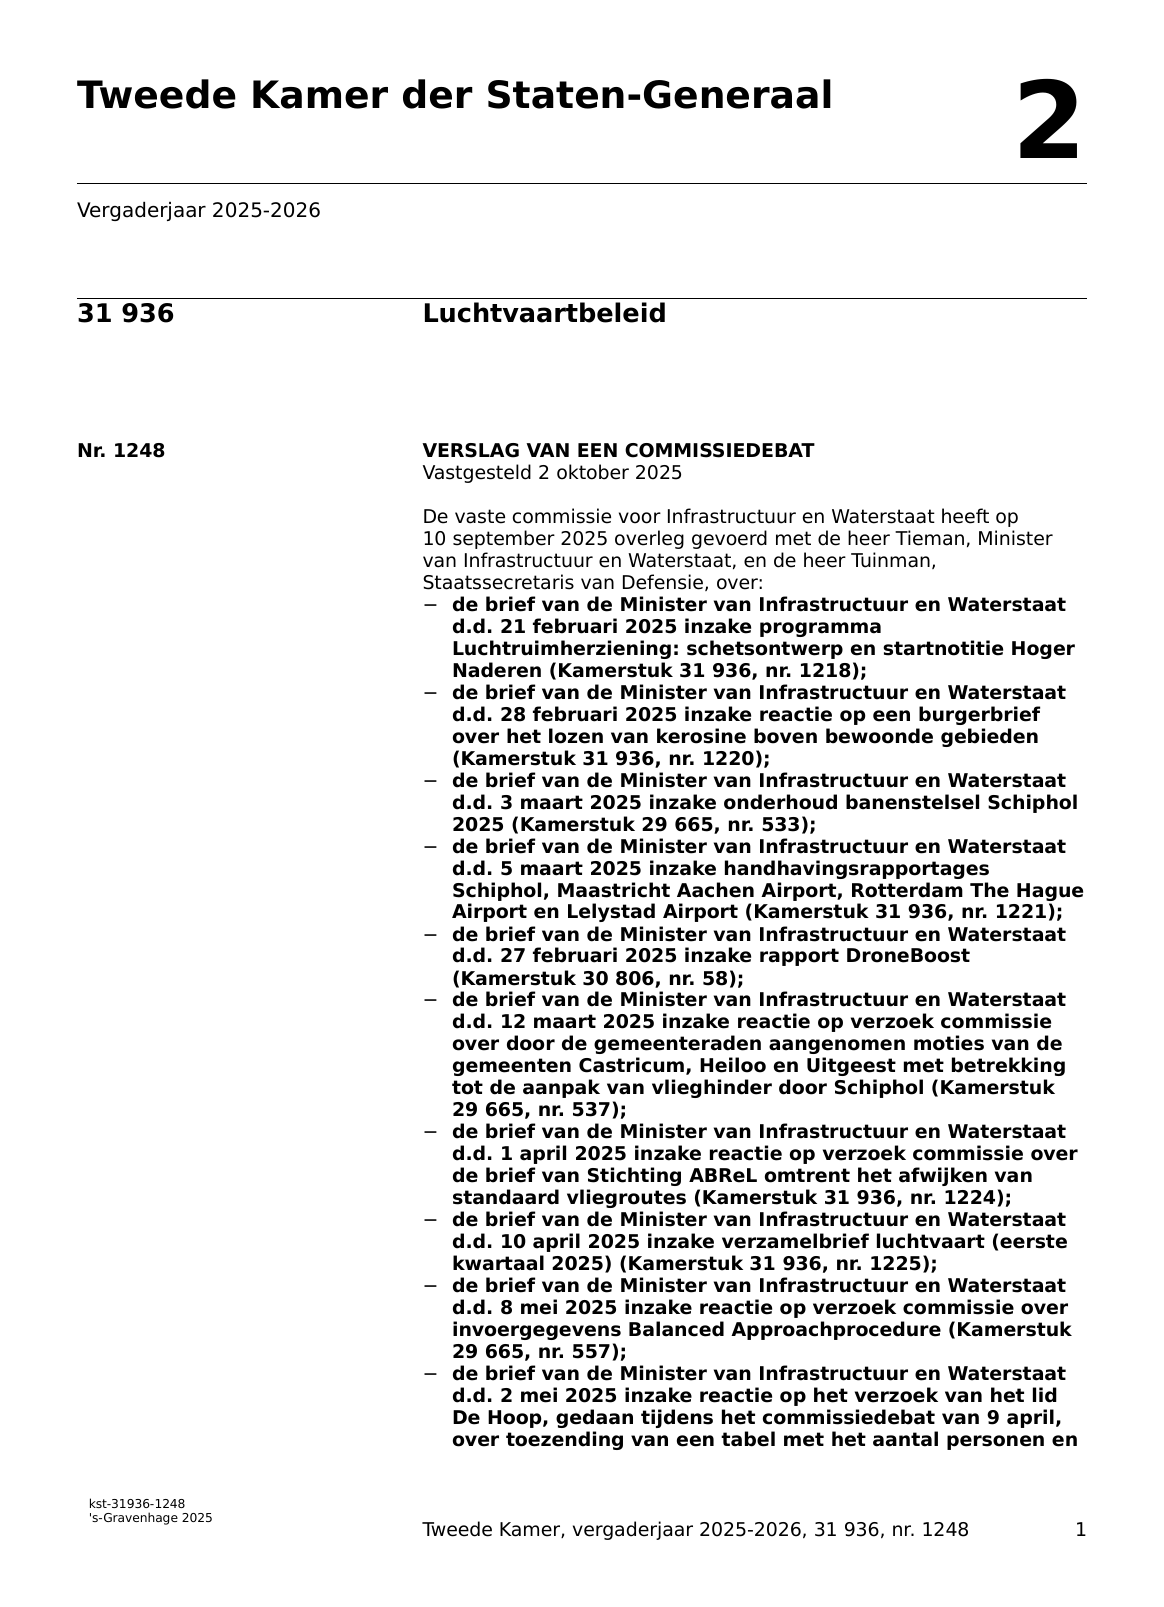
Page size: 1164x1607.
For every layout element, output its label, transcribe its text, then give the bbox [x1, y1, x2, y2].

text − de brief van de Minister van Infrastructuur en Waterstaat d.d. 1 april 2025 inzake reactie op verzoek commissie over de brief van Stichting ABReL omtrent het afwijken van standaard vliegroutes (Kamerstuk 31 936, nr. 1224); [422, 1121, 1087, 1209]
table_header 2 [886, 59, 1087, 183]
text − de brief van de Minister van Infrastructuur en Waterstaat d.d. 5 maart 2025 inzake handhavingsrapportages Schiphol, Maastricht Aachen Airport, Rotterdam The Hague Airport en Lelystad Airport (Kamerstuk 31 936, nr. 1221); [422, 836, 1087, 923]
text − de brief van de Minister van Infrastructuur en Waterstaat d.d. 8 mei 2025 inzake reactie op verzoek commissie over invoergegevens Balanced Approachprocedure (Kamerstuk 29 665, nr. 557); [422, 1275, 1087, 1363]
table_cell Vergaderjaar 2025-2026 [77, 184, 1087, 298]
text − de brief van de Minister van Infrastructuur en Waterstaat d.d. 2 mei 2025 inzake reactie op het verzoek van het lid De Hoop, gedaan tijdens het commissiedebat van 9 april, over toezending van een tabel met het aantal personen en [422, 1363, 1087, 1451]
subtitle 31 936 Luchtvaartbeleid [77, 299, 1087, 329]
text − de brief van de Minister van Infrastructuur en Waterstaat d.d. 3 maart 2025 inzake onderhoud banenstelsel Schiphol 2025 (Kamerstuk 29 665, nr. 533); [422, 769, 1087, 836]
text − de brief van de Minister van Infrastructuur en Waterstaat d.d. 10 april 2025 inzake verzamelbrief luchtvaart (eerste kwartaal 2025) (Kamerstuk 31 936, nr. 1225); [422, 1209, 1087, 1275]
text kst-31936-1248 [88, 1497, 323, 1511]
text De vaste commissie voor Infrastructuur en Waterstaat heeft op 10 september 2025 overleg gevoerd met de heer Tieman, Minister van Infrastructuur en Waterstaat, en de heer Tuinman, Staatssecretaris van Defensie, over: [422, 506, 1087, 594]
text − de brief van de Minister van Infrastructuur en Waterstaat d.d. 12 maart 2025 inzake reactie op verzoek commissie over door de gemeenteraden aangenomen moties van de gemeenten Castricum, Heiloo en Uitgeest met betrekking tot de aanpak van vlieghinder door Schiphol (Kamerstuk 29 665, nr. 537); [422, 989, 1087, 1121]
text − de brief van de Minister van Infrastructuur en Waterstaat d.d. 27 februari 2025 inzake rapport DroneBoost (Kamerstuk 30 806, nr. 58); [422, 923, 1087, 989]
text − de brief van de Minister van Infrastructuur en Waterstaat d.d. 21 februari 2025 inzake programma Luchtruimherziening: schetsontwerp en startnotitie Hoger Naderen (Kamerstuk 31 936, nr. 1218); [422, 594, 1087, 682]
subtitle Nr. 1248 VERSLAG VAN EEN COMMISSIEDEBAT [77, 440, 1087, 462]
table_header Tweede Kamer der Staten-Generaal [77, 59, 886, 183]
text 's-Gravenhage 2025 [88, 1511, 323, 1525]
text Vastgesteld 2 oktober 2025 [422, 462, 1087, 484]
text − de brief van de Minister van Infrastructuur en Waterstaat d.d. 28 februari 2025 inzake reactie op een burgerbrief over het lozen van kerosine boven bewoonde gebieden (Kamerstuk 31 936, nr. 1220); [422, 682, 1087, 769]
